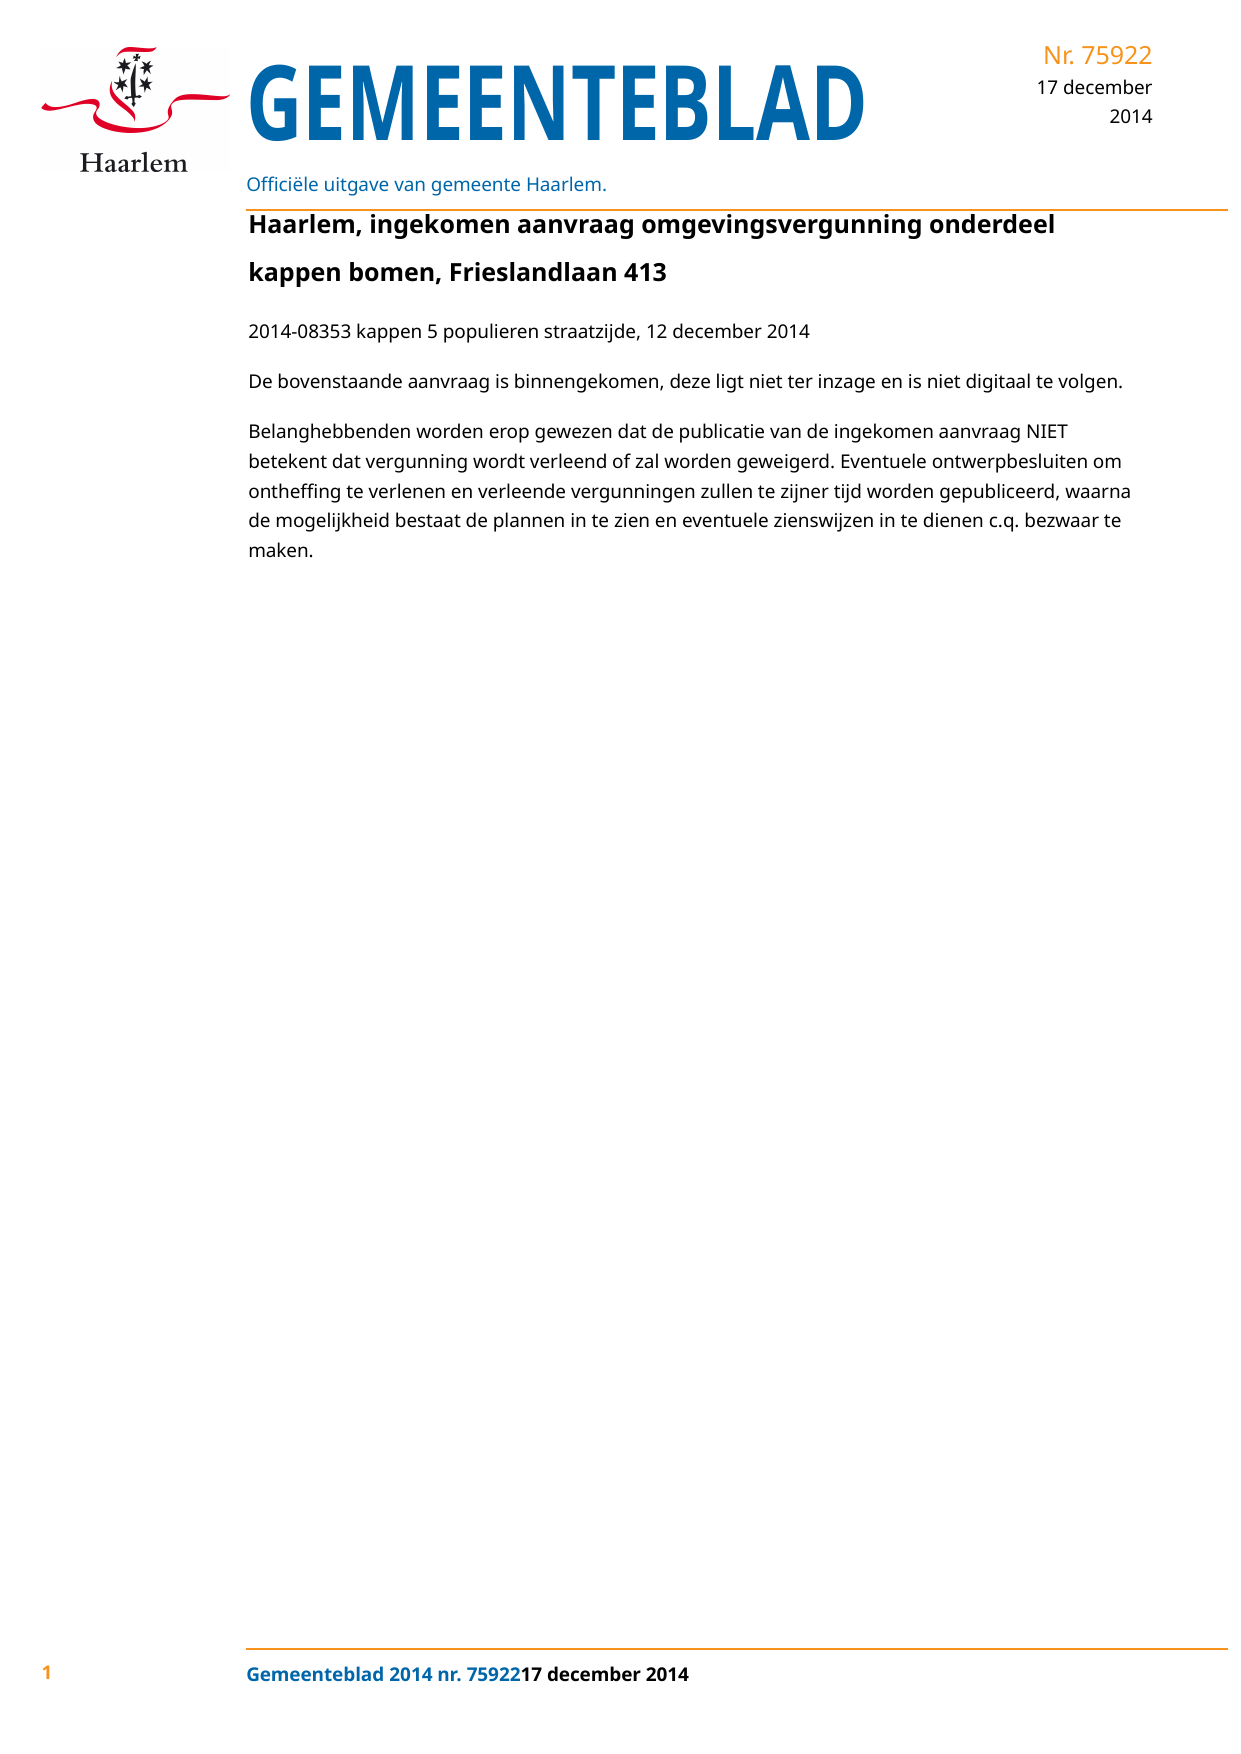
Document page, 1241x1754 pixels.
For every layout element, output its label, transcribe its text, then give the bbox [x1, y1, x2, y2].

picture [41, 47, 231, 172]
text De bovenstaande aanvraag is binnengekomen, deze ligt niet ter inzage en is niet digitaal te volgen. [248, 368, 1152, 394]
text 2014-08353 kappen 5 populieren straatzijde, 12 december 2014 [248, 318, 1152, 344]
text Haarlem, ingekomen aanvraag omgevingsvergunning onderdeel kappen bomen, Frieslandlaan 413 [248, 211, 1152, 288]
text Belanghebbenden worden erop gewezen dat de publicatie van de ingekomen aanvraag NIET betekent dat vergunning wordt verleend of zal worden geweigerd. Eventuele ontwerpbesluiten om ontheffing te verlenen en verleende vergunningen zullen te zijner tijd worden gepubliceerd, waarna de mogelijkheid bestaat de plannen in te zien en eventuele zienswijzen in te dienen c.q. bezwaar te maken. [248, 419, 1152, 563]
